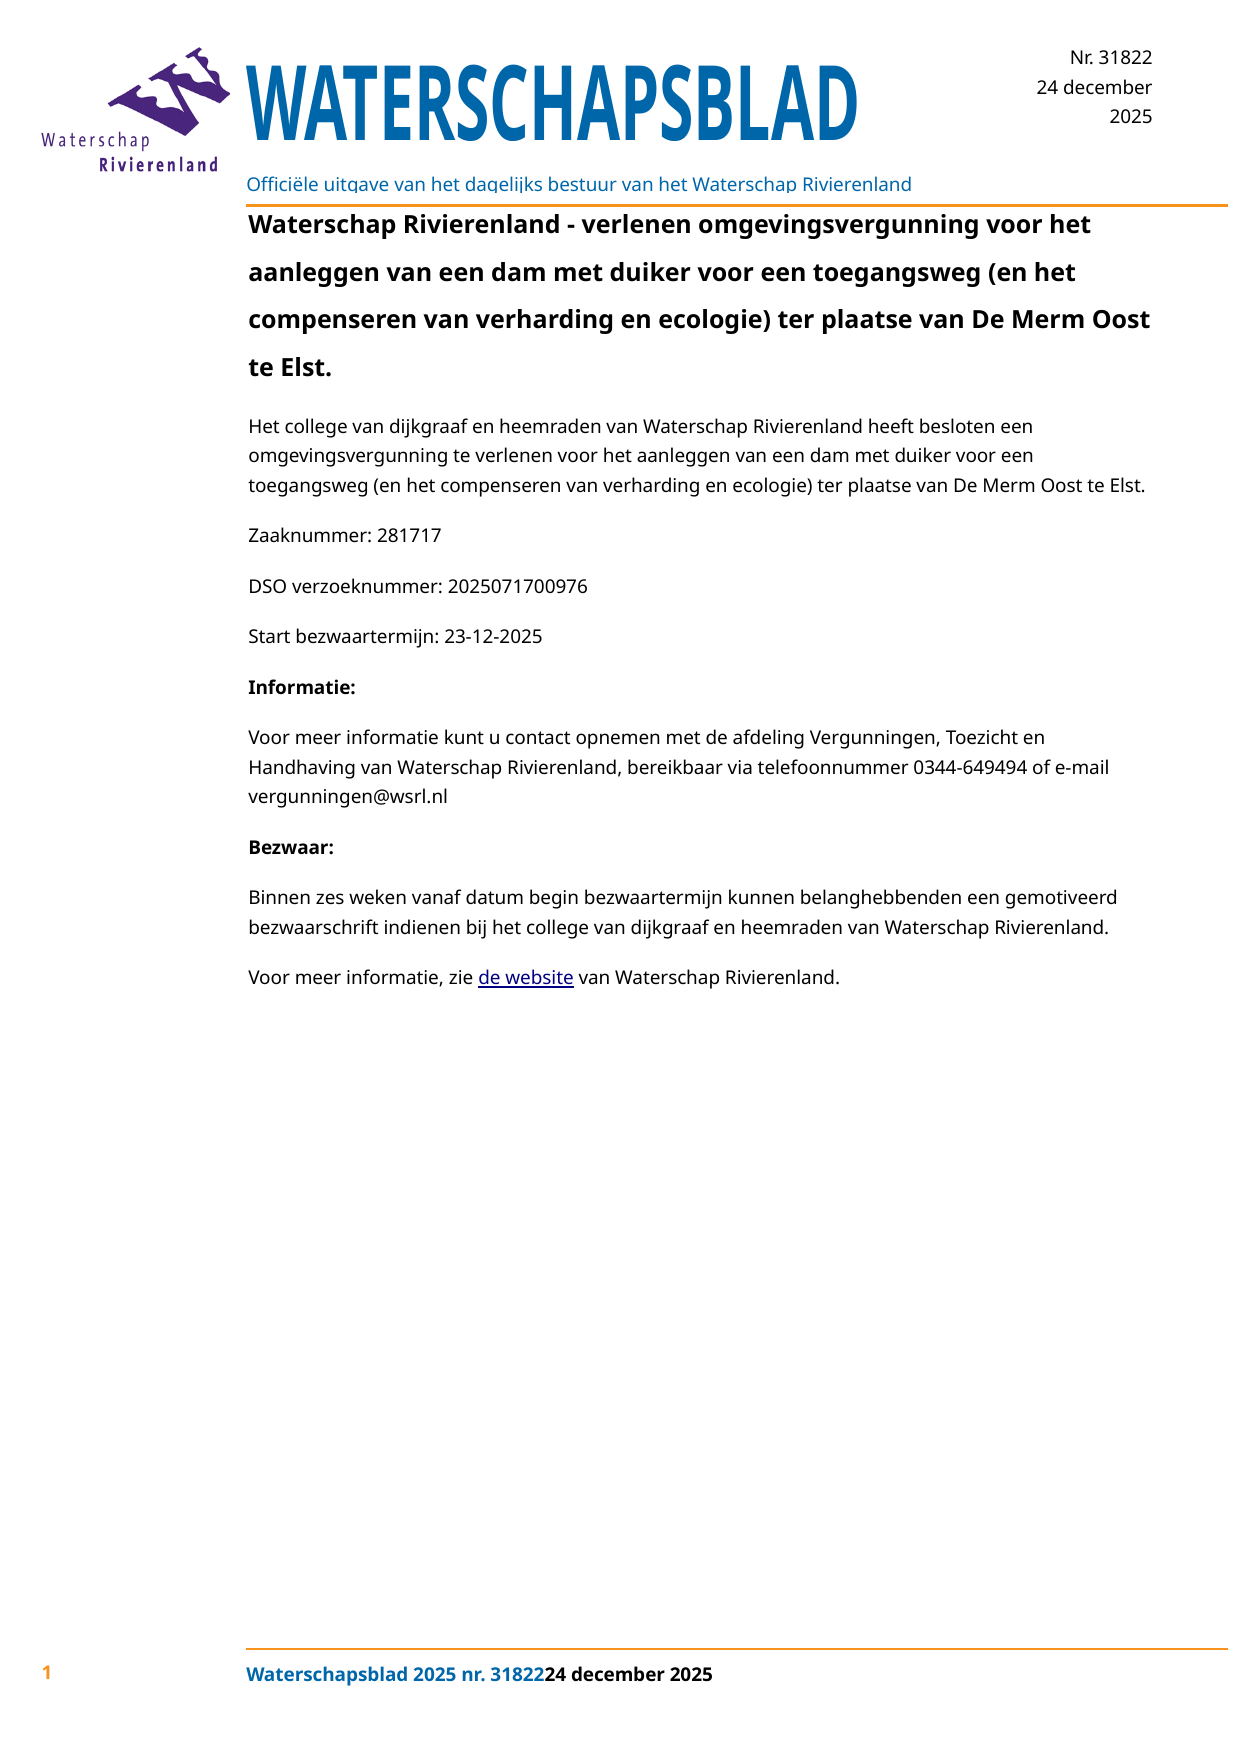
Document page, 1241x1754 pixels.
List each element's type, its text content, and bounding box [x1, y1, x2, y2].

text Bezwaar: [248, 834, 1152, 860]
text Binnen zes weken vanaf datum begin bezwaartermijn kunnen belanghebbenden een gemotiveerd bezwaarschrift indienen bij het college van dijkgraaf en heemraden van Waterschap Rivierenland. [248, 884, 1152, 940]
text Voor meer informatie, zie de website van Waterschap Rivierenland. [248, 964, 1152, 990]
picture [41, 47, 231, 172]
text Informatie: [248, 674, 1152, 700]
text Waterschap Rivierenland - verlenen omgevingsvergunning voor het aanleggen van een dam met duiker voor een toegangsweg (en het compenseren van verharding en ecologie) ter plaatse van De Merm Oost te Elst. [248, 207, 1152, 384]
text Zaaknummer: 281717 [248, 523, 1152, 548]
text Het college van dijkgraaf en heemraden van Waterschap Rivierenland heeft besloten een omgevingsvergunning te verlenen voor het aanleggen van een dam met duiker voor een toegangsweg (en het compenseren van verharding en ecologie) ter plaatse van De Merm Oost te Elst. [248, 413, 1152, 498]
text Voor meer informatie kunt u contact opnemen met de afdeling Vergunningen, Toezicht en Handhaving van Waterschap Rivierenland, bereikbaar via telefoonnummer 0344-649494 of e-mail vergunningen@wsrl.nl [248, 724, 1152, 809]
text Start bezwaartermijn: 23-12-2025 [248, 623, 1152, 649]
text DSO verzoeknummer: 2025071700976 [248, 573, 1152, 599]
